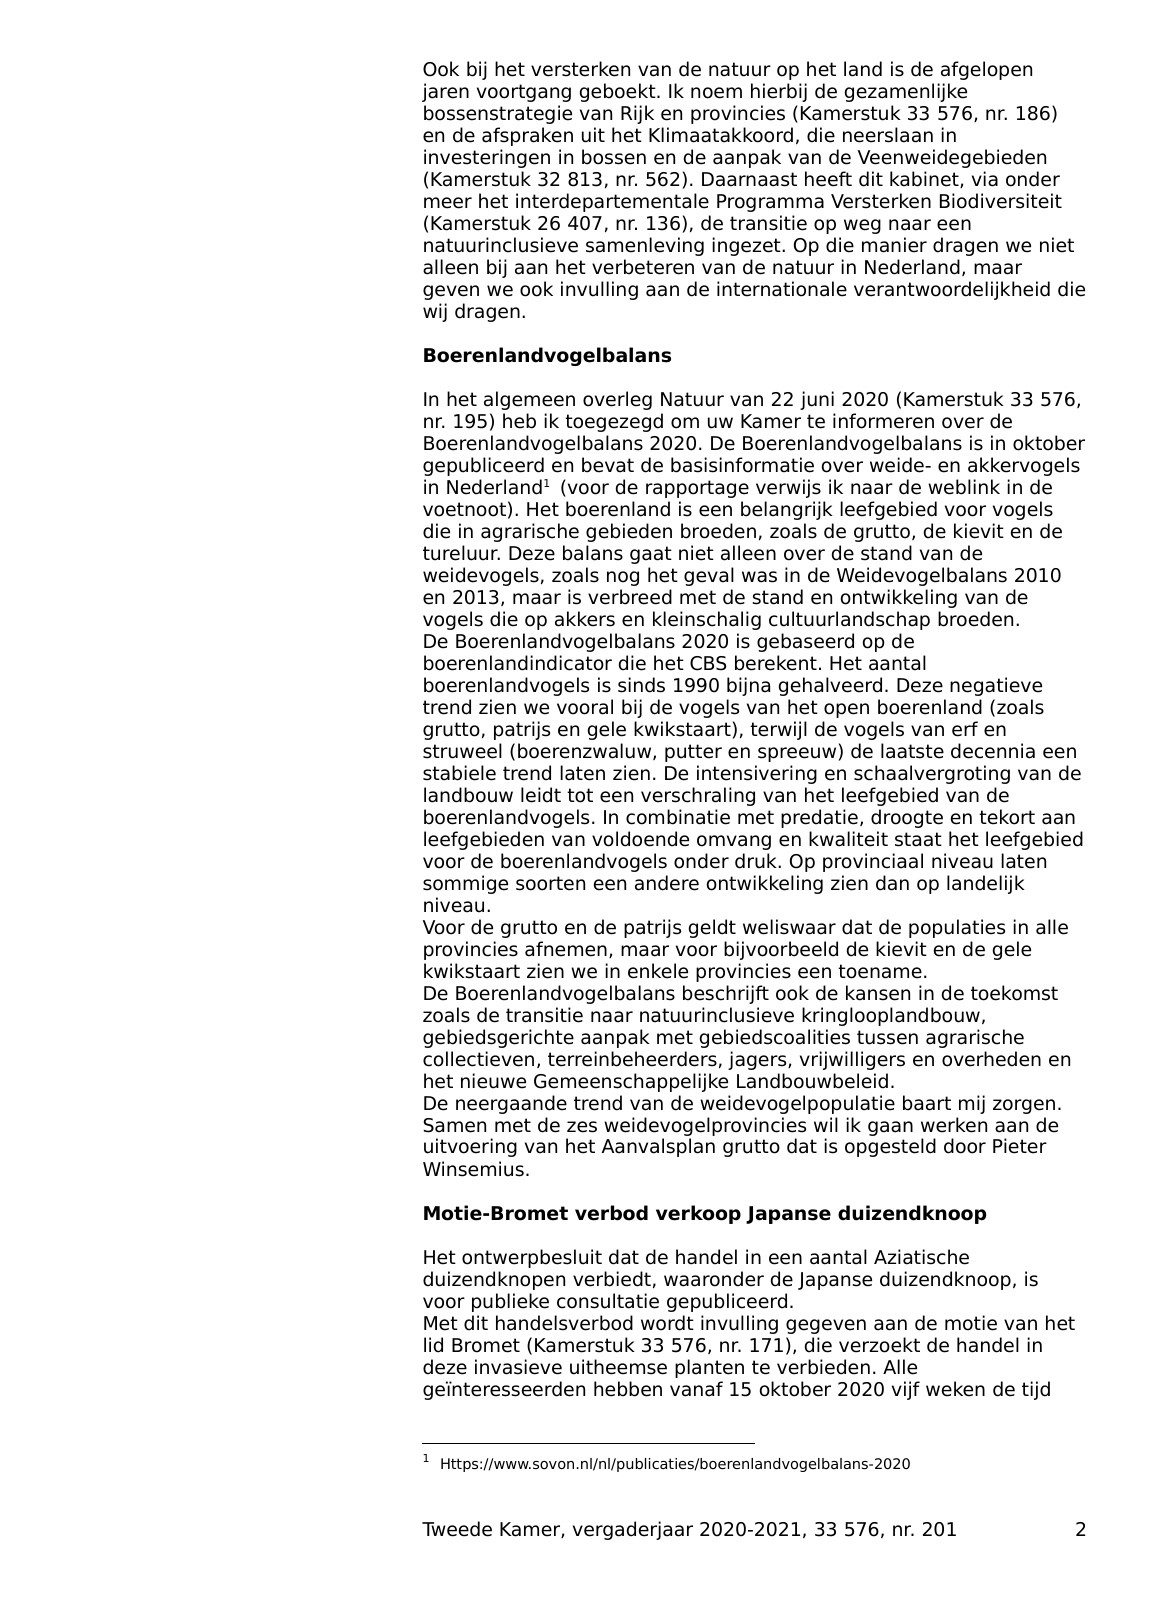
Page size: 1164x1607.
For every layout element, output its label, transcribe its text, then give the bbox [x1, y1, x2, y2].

text De Boerenlandvogelbalans beschrijft ook de kansen in de toekomst zoals de transitie naar natuurinclusieve kringlooplandbouw, gebiedsgerichte aanpak met gebiedscoalities tussen agrarische collectieven, terreinbeheerders, jagers, vrijwilligers en overheden en het nieuwe Gemeenschappelijke Landbouwbeleid. [422, 983, 1087, 1092]
text Ook bij het versterken van de natuur op het land is de afgelopen jaren voortgang geboekt. Ik noem hierbij de gezamenlijke bossenstrategie van Rijk en provincies (Kamerstuk 33 576, nr. 186) en de afspraken uit het Klimaatakkoord, die neerslaan in investeringen in bossen en de aanpak van de Veenweidegebieden (Kamerstuk 32 813, nr. 562). Daarnaast heeft dit kabinet, via onder meer het interdepartementale Programma Versterken Biodiversiteit (Kamerstuk 26 407, nr. 136), de transitie op weg naar een natuurinclusieve samenleving ingezet. Op die manier dragen we niet alleen bij aan het verbeteren van de natuur in Nederland, maar geven we ook invulling aan de internationale verantwoordelijkheid die wij dragen. [422, 59, 1087, 323]
text Https://www.sovon.nl/nl/publicaties/boerenlandvogelbalans-2020 [422, 1452, 1087, 1474]
text De Boerenlandvogelbalans 2020 is gebaseerd op de boerenlandindicator die het CBS berekent. Het aantal boerenlandvogels is sinds 1990 bijna gehalveerd. Deze negatieve trend zien we vooral bij de vogels van het open boerenland (zoals grutto, patrijs en gele kwikstaart), terwijl de vogels van erf en struweel (boerenzwaluw, putter en spreeuw) de laatste decennia een stabiele trend laten zien. De intensivering en schaalvergroting van de landbouw leidt tot een verschraling van het leefgebied van de boerenlandvogels. In combinatie met predatie, droogte en tekort aan leefgebieden van voldoende omvang en kwaliteit staat het leefgebied voor de boerenlandvogels onder druk. Op provinciaal niveau laten sommige soorten een andere ontwikkeling zien dan op landelijk niveau. [422, 631, 1087, 917]
text De neergaande trend van de weidevogelpopulatie baart mij zorgen. Samen met de zes weidevogelprovincies wil ik gaan werken aan de uitvoering van het Aanvalsplan grutto dat is opgesteld door Pieter Winsemius. [422, 1092, 1087, 1180]
subtitle Boerenlandvogelbalans [422, 345, 1087, 367]
text In het algemeen overleg Natuur van 22 juni 2020 (Kamerstuk 33 576, nr. 195) heb ik toegezegd om uw Kamer te informeren over de Boerenlandvogelbalans 2020. De Boerenlandvogelbalans is in oktober gepubliceerd en bevat de basisinformatie over weide- en akkervogels in Nederland (voor de rapportage verwijs ik naar de weblink in de voetnoot). Het boerenland is een belangrijk leefgebied voor vogels die in agrarische gebieden broeden, zoals de grutto, de kievit en de tureluur. Deze balans gaat niet alleen over de stand van de weidevogels, zoals nog het geval was in de Weidevogelbalans 2010 en 2013, maar is verbreed met de stand en ontwikkeling van de vogels die op akkers en kleinschalig cultuurlandschap broeden. [422, 389, 1087, 631]
text Voor de grutto en de patrijs geldt weliswaar dat de populaties in alle provincies afnemen, maar voor bijvoorbeeld de kievit en de gele kwikstaart zien we in enkele provincies een toename. [422, 917, 1087, 983]
subtitle Motie-Bromet verbod verkoop Japanse duizendknoop [422, 1203, 1087, 1224]
text Het ontwerpbesluit dat de handel in een aantal Aziatische duizendknopen verbiedt, waaronder de Japanse duizendknoop, is voor publieke consultatie gepubliceerd. [422, 1247, 1087, 1313]
text Met dit handelsverbod wordt invulling gegeven aan de motie van het lid Bromet (Kamerstuk 33 576, nr. 171), die verzoekt de handel in deze invasieve uitheemse planten te verbieden. Alle geïnteresseerden hebben vanaf 15 oktober 2020 vijf weken de tijd [422, 1313, 1087, 1401]
